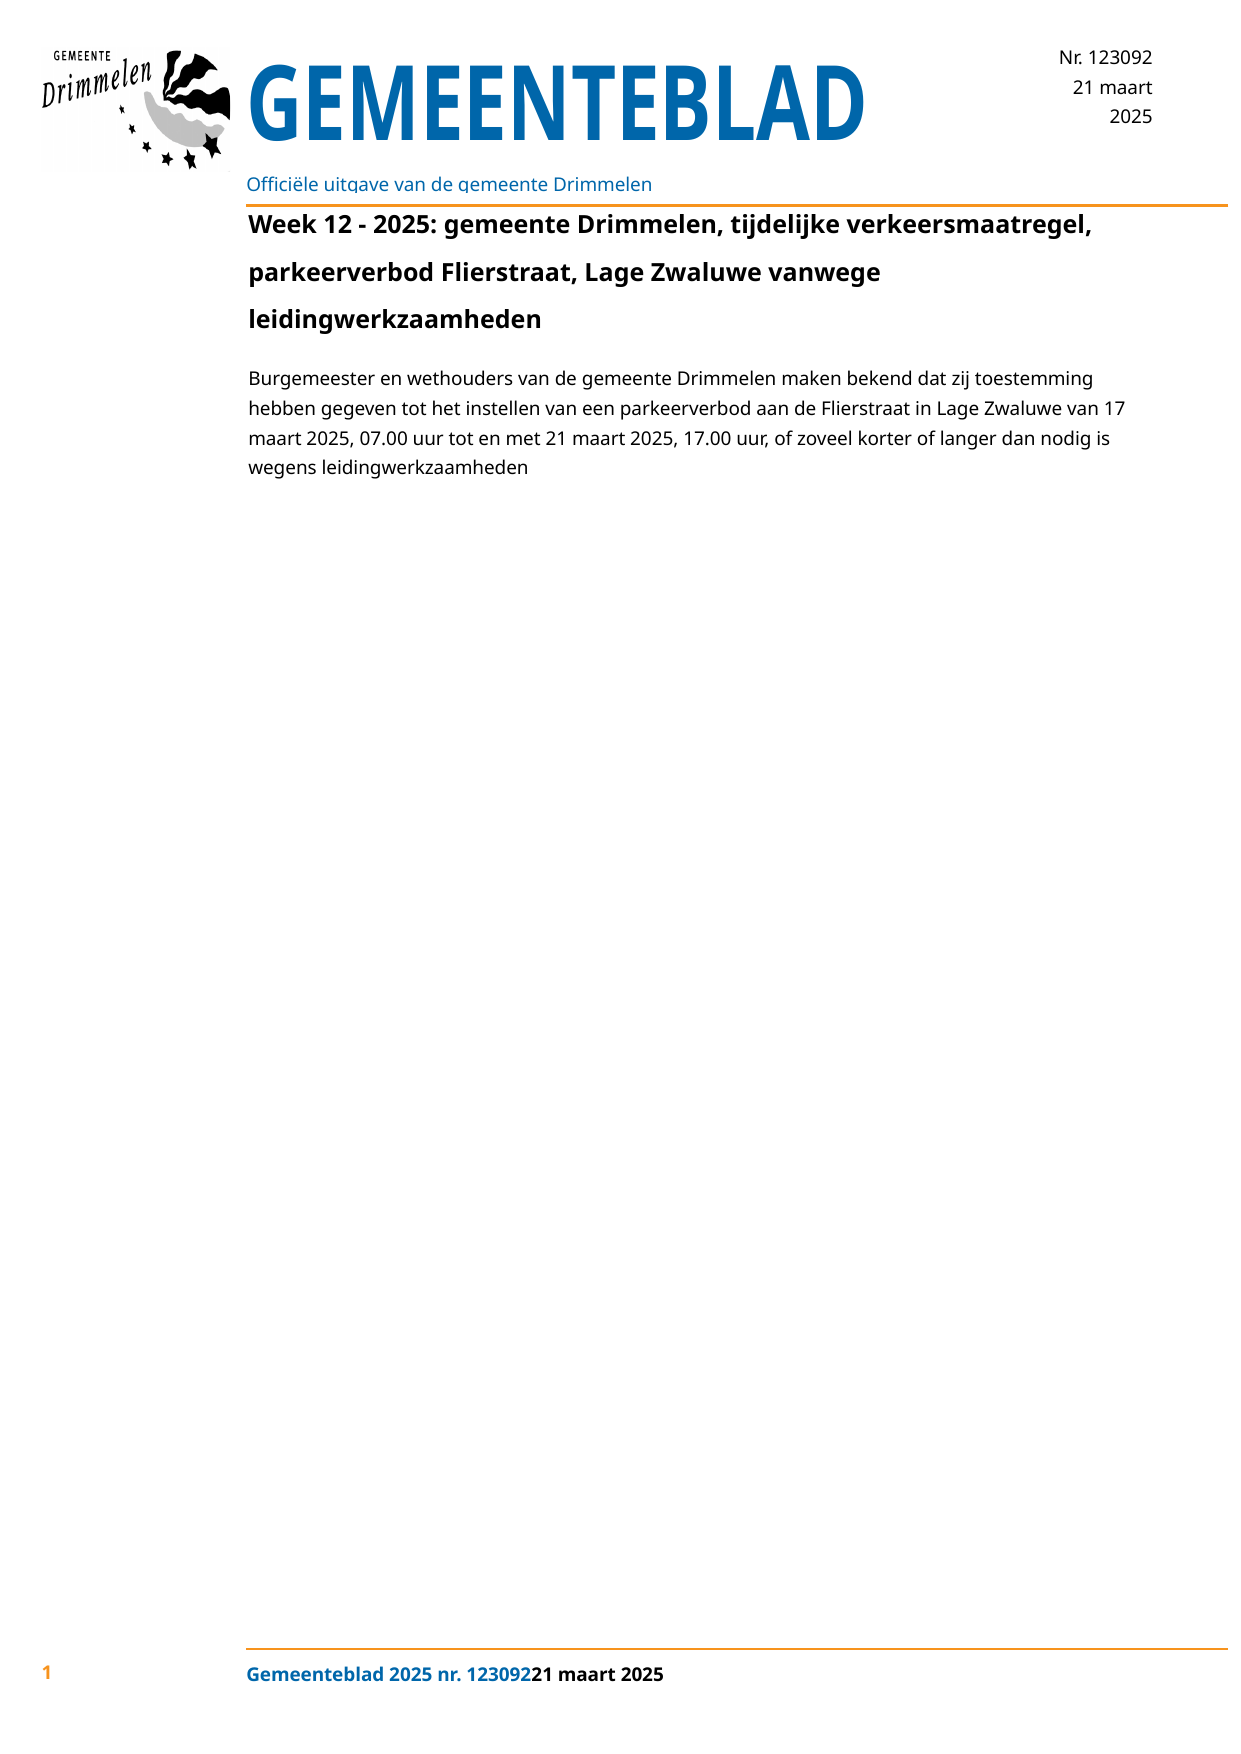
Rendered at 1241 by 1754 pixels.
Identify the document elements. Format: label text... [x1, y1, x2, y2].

text Burgemeester en wethouders van de gemeente Drimmelen maken bekend dat zij toestemming hebben gegeven tot het instellen van een parkeerverbod aan de Flierstraat in Lage Zwaluwe van 17 maart 2025, 07.00 uur tot en met 21 maart 2025, 17.00 uur, of zoveel korter of langer dan nodig is wegens leidingwerkzaamheden [248, 366, 1152, 480]
picture [41, 47, 231, 172]
text Week 12 - 2025: gemeente Drimmelen, tijdelijke verkeersmaatregel, parkeerverbod Flierstraat, Lage Zwaluwe vanwege leidingwerkzaamheden [248, 207, 1152, 336]
